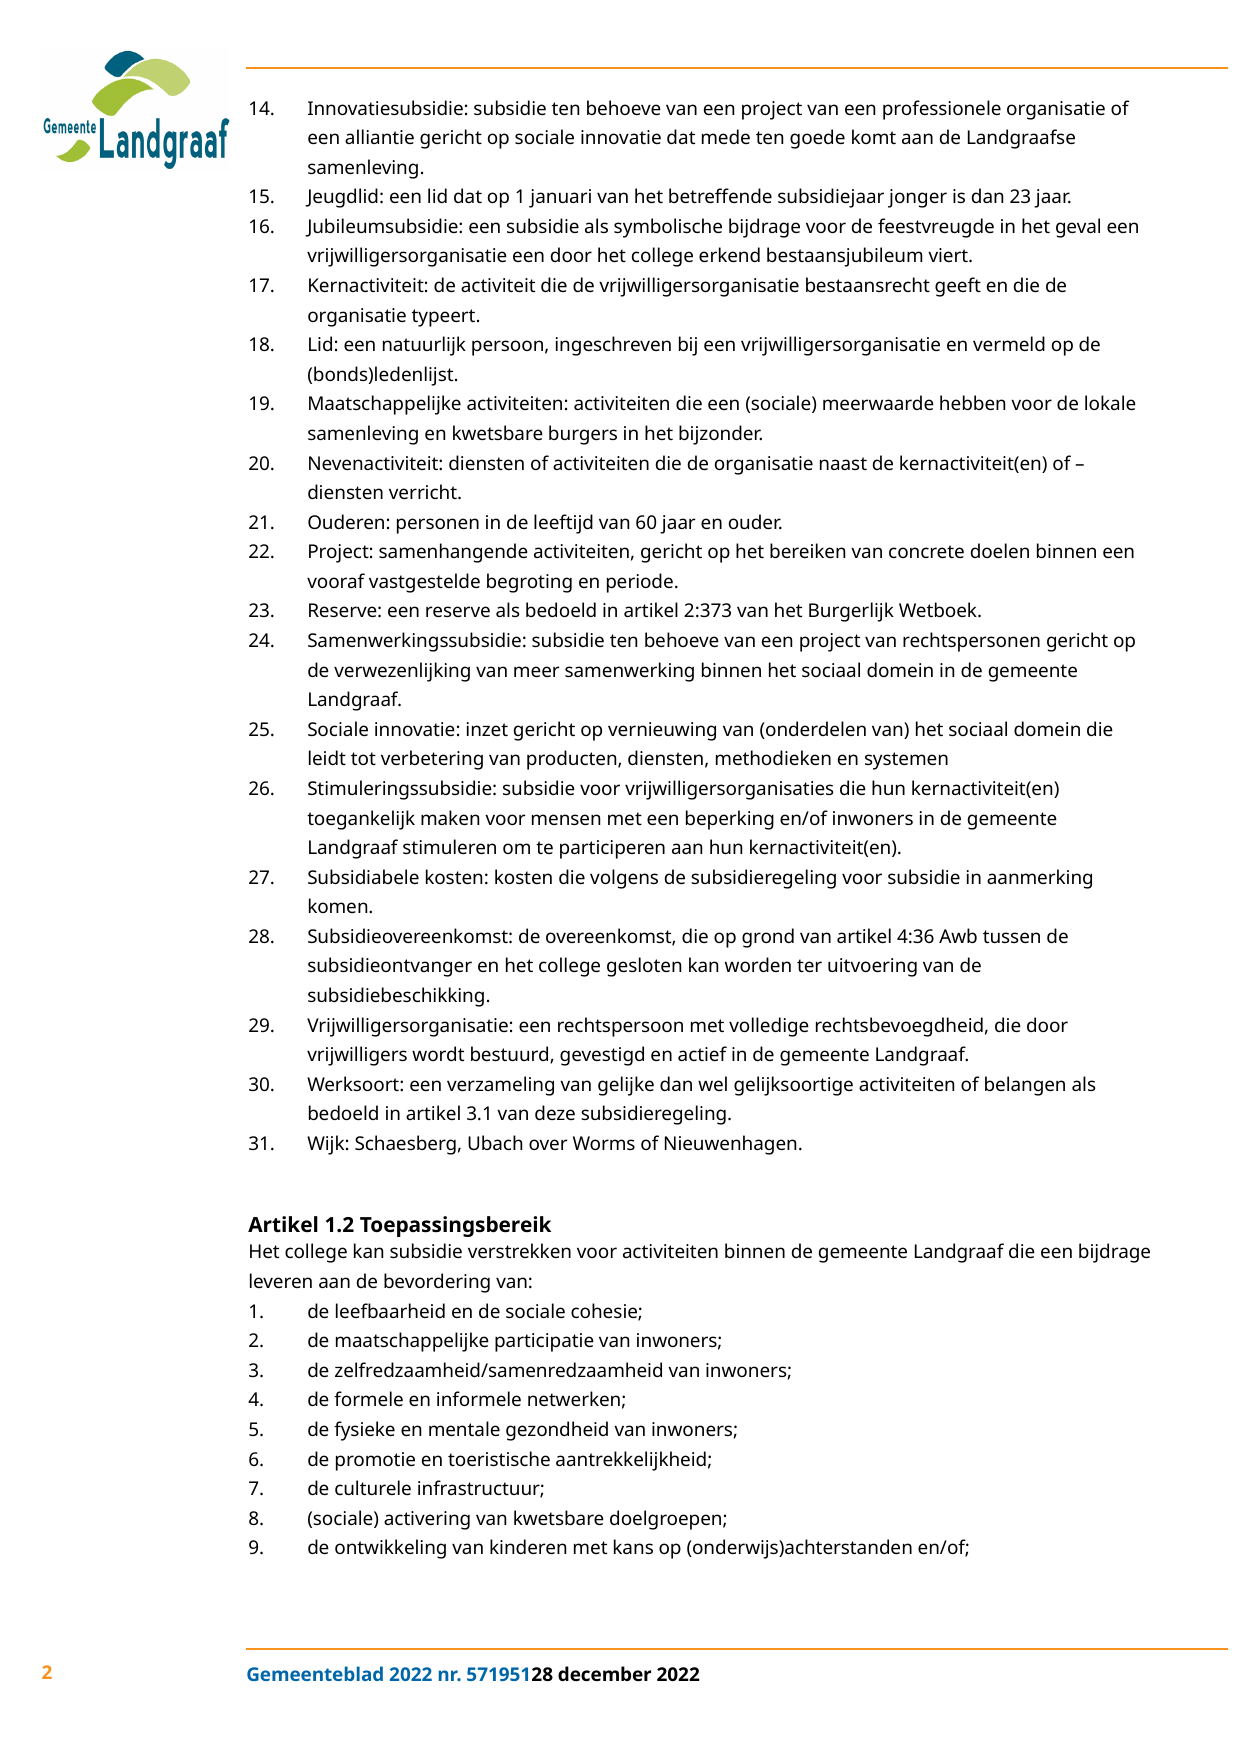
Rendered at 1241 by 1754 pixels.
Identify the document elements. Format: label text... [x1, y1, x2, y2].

list Werksoort: een verzameling van gelijke dan wel gelijksoortige activiteiten of belangen als bedoeld in artikel 3.1 van deze subsidieregeling. [248, 1071, 1152, 1126]
list Subsidieovereenkomst: de overeenkomst, die op grond van artikel 4:36 Awb tussen de subsidieontvanger en het college gesloten kan worden ter uitvoering van de subsidiebeschikking. [248, 923, 1152, 1008]
list de culturele infrastructuur; [248, 1475, 1152, 1501]
list Nevenactiviteit: diensten of activiteiten die de organisatie naast de kernactiviteit(en) of –diensten verricht. [248, 450, 1152, 505]
text Het college kan subsidie verstrekken voor activiteiten binnen de gemeente Landgraaf die een bijdrage leveren aan de bevordering van: [248, 1239, 1152, 1294]
list de maatschappelijke participatie van inwoners; [248, 1327, 1152, 1353]
list de formele en informele netwerken; [248, 1387, 1152, 1412]
list de promotie en toeristische aantrekkelijkheid; [248, 1446, 1152, 1471]
list (sociale) activering van kwetsbare doelgroepen; [248, 1505, 1152, 1531]
list Maatschappelijke activiteiten: activiteiten die een (sociale) meerwaarde hebben voor de lokale samenleving en kwetsbare burgers in het bijzonder. [248, 391, 1152, 446]
list Reserve: een reserve als bedoeld in artikel 2:373 van het Burgerlijk Wetboek. [248, 598, 1152, 623]
list de fysieke en mentale gezondheid van inwoners; [248, 1416, 1152, 1442]
list Sociale innovatie: inzet gericht op vernieuwing van (onderdelen van) het sociaal domein die leidt tot verbetering van producten, diensten, methodieken en systemen [248, 716, 1152, 771]
list Lid: een natuurlijk persoon, ingeschreven bij een vrijwilligersorganisatie en vermeld op de (bonds)ledenlijst. [248, 331, 1152, 387]
list Stimuleringssubsidie: subsidie voor vrijwilligersorganisaties die hun kernactiviteit(en) toegankelijk maken voor mensen met een beperking en/of inwoners in de gemeente Landgraaf stimuleren om te participeren aan hun kernactiviteit(en). [248, 775, 1152, 860]
list de leefbaarheid en de sociale cohesie; [248, 1298, 1152, 1323]
list Wijk: Schaesberg, Ubach over Worms of Nieuwenhagen. [248, 1130, 1152, 1156]
list Innovatiesubsidie: subsidie ten behoeve van een project van een professionele organisatie of een alliantie gericht op sociale innovatie dat mede ten goede komt aan de Landgraafse samenleving. [248, 95, 1152, 180]
list Ouderen: personen in de leeftijd van 60 jaar en ouder. [248, 509, 1152, 535]
list Jeugdlid: een lid dat op 1 januari van het betreffende subsidiejaar jonger is dan 23 jaar. [248, 183, 1152, 209]
list de ontwikkeling van kinderen met kans op (onderwijs)achterstanden en/of; [248, 1534, 1152, 1560]
list Subsidiabele kosten: kosten die volgens de subsidieregeling voor subsidie in aanmerking komen. [248, 864, 1152, 919]
list Samenwerkingssubsidie: subsidie ten behoeve van een project van rechtspersonen gericht op de verwezenlijking van meer samenwerking binnen het sociaal domein in de gemeente Landgraaf. [248, 627, 1152, 712]
list de zelfredzaamheid/samenredzaamheid van inwoners; [248, 1357, 1152, 1383]
text Artikel 1.2 Toepassingsbereik [248, 1210, 1152, 1239]
list Vrijwilligersorganisatie: een rechtspersoon met volledige rechtsbevoegdheid, die door vrijwilligers wordt bestuurd, gevestigd en actief in de gemeente Landgraaf. [248, 1012, 1152, 1067]
picture [41, 47, 231, 172]
list Project: samenhangende activiteiten, gericht op het bereiken van concrete doelen binnen een vooraf vastgestelde begroting en periode. [248, 538, 1152, 594]
list Jubileumsubsidie: een subsidie als symbolische bijdrage voor de feestvreugde in het geval een vrijwilligersorganisatie een door het college erkend bestaansjubileum viert. [248, 213, 1152, 268]
list Kernactiviteit: de activiteit die de vrijwilligersorganisatie bestaansrecht geeft en die de organisatie typeert. [248, 272, 1152, 328]
